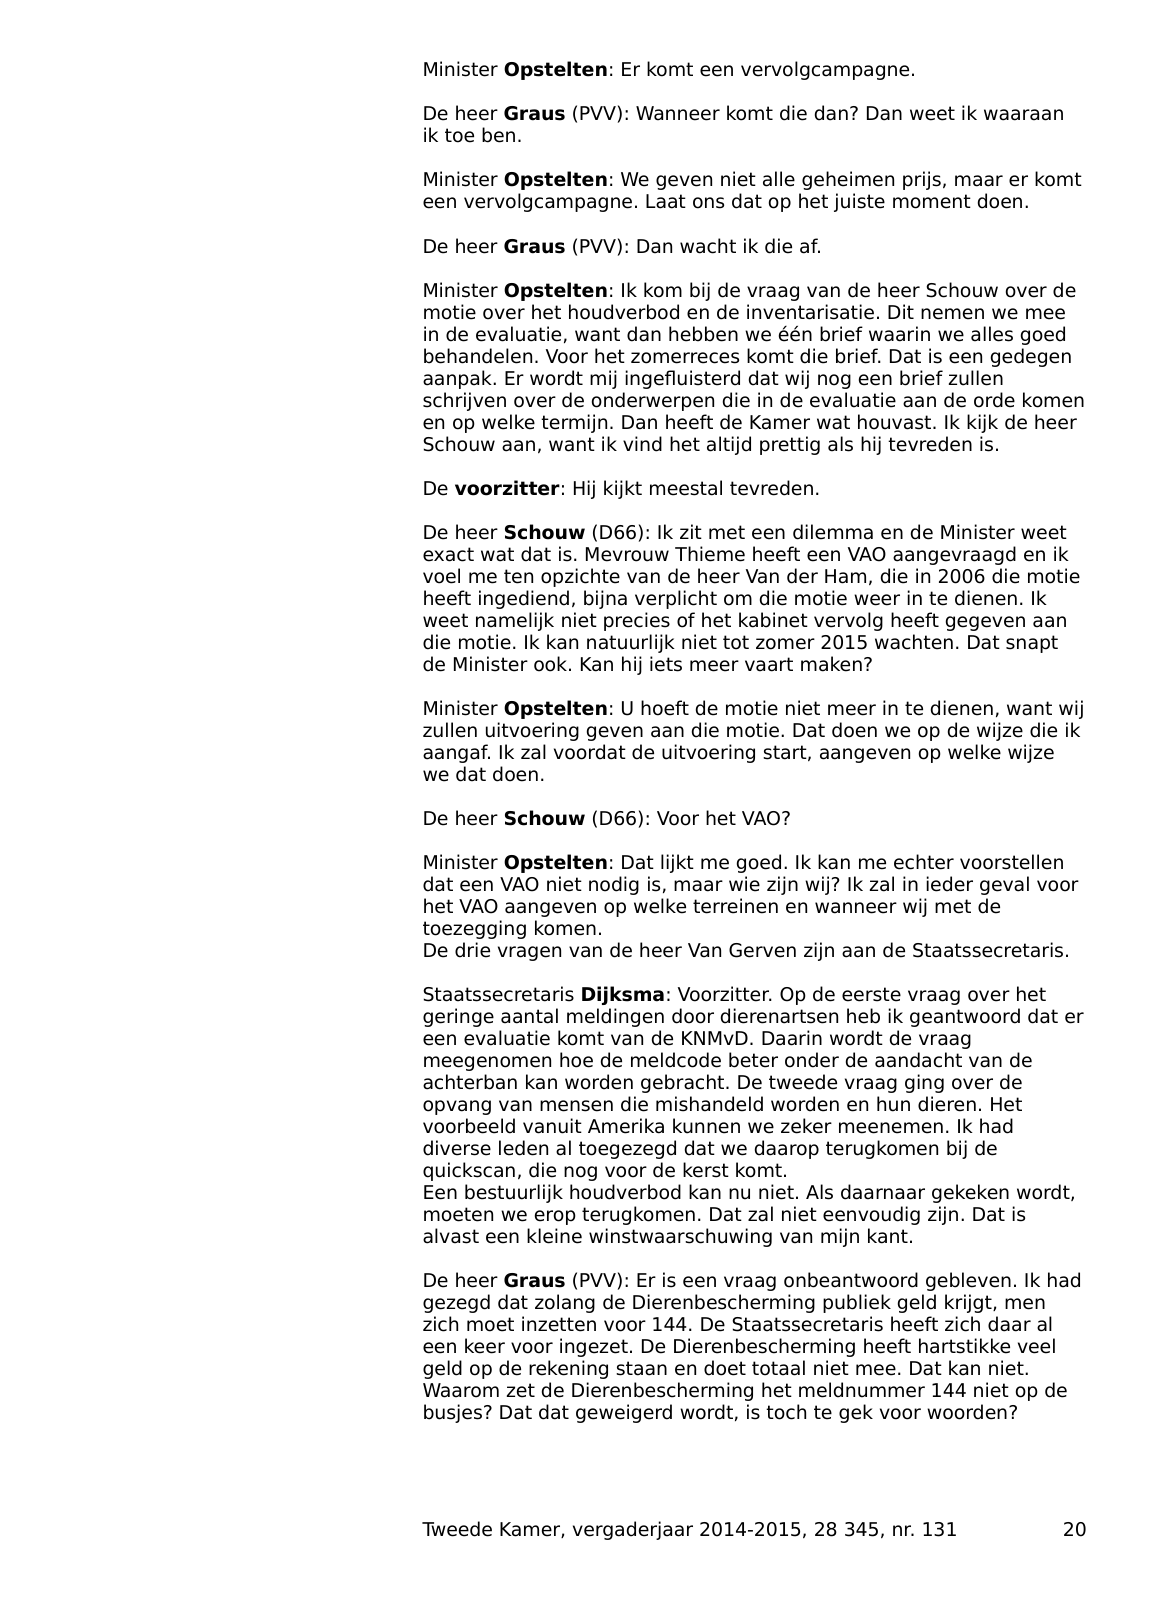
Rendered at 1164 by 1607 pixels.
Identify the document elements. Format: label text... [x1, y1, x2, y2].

text De heer Graus (PVV): Dan wacht ik die af. [422, 236, 1087, 257]
text Minister Opstelten: U hoeft de motie niet meer in te dienen, want wij zullen uitvoering geven aan die motie. Dat doen we op de wijze die ik aangaf. Ik zal voordat de uitvoering start, aangeven op welke wijze we dat doen. [422, 698, 1087, 786]
text De heer Schouw (D66): Voor het VAO? [422, 808, 1087, 830]
text De heer Graus (PVV): Wanneer komt die dan? Dan weet ik waaraan ik toe ben. [422, 103, 1087, 147]
text De drie vragen van de heer Van Gerven zijn aan de Staatssecretaris. [422, 940, 1087, 962]
text Staatssecretaris Dijksma: Voorzitter. Op de eerste vraag over het geringe aantal meldingen door dierenartsen heb ik geantwoord dat er een evaluatie komt van de KNMvD. Daarin wordt de vraag meegenomen hoe de meldcode beter onder de aandacht van de achterban kan worden gebracht. De tweede vraag ging over de opvang van mensen die mishandeld worden en hun dieren. Het voorbeeld vanuit Amerika kunnen we zeker meenemen. Ik had diverse leden al toegezegd dat we daarop terugkomen bij de quickscan, die nog voor de kerst komt. [422, 984, 1087, 1182]
text Minister Opstelten: Dat lijkt me goed. Ik kan me echter voorstellen dat een VAO niet nodig is, maar wie zijn wij? Ik zal in ieder geval voor het VAO aangeven op welke terreinen en wanneer wij met de toezegging komen. [422, 852, 1087, 940]
text Een bestuurlijk houdverbod kan nu niet. Als daarnaar gekeken wordt, moeten we erop terugkomen. Dat zal niet eenvoudig zijn. Dat is alvast een kleine winstwaarschuwing van mijn kant. [422, 1182, 1087, 1248]
text Minister Opstelten: Er komt een vervolgcampagne. [422, 59, 1087, 81]
text Minister Opstelten: We geven niet alle geheimen prijs, maar er komt een vervolgcampagne. Laat ons dat op het juiste moment doen. [422, 169, 1087, 213]
text De heer Graus (PVV): Er is een vraag onbeantwoord gebleven. Ik had gezegd dat zolang de Dierenbescherming publiek geld krijgt, men zich moet inzetten voor 144. De Staatssecretaris heeft zich daar al een keer voor ingezet. De Dierenbescherming heeft hartstikke veel geld op de rekening staan en doet totaal niet mee. Dat kan niet. Waarom zet de Dierenbescherming het meldnummer 144 niet op de busjes? Dat dat geweigerd wordt, is toch te gek voor woorden? [422, 1270, 1087, 1424]
text De voorzitter: Hij kijkt meestal tevreden. [422, 478, 1087, 500]
text Minister Opstelten: Ik kom bij de vraag van de heer Schouw over de motie over het houdverbod en de inventarisatie. Dit nemen we mee in de evaluatie, want dan hebben we één brief waarin we alles goed behandelen. Voor het zomerreces komt die brief. Dat is een gedegen aanpak. Er wordt mij ingefluisterd dat wij nog een brief zullen schrijven over de onderwerpen die in de evaluatie aan de orde komen en op welke termijn. Dan heeft de Kamer wat houvast. Ik kijk de heer Schouw aan, want ik vind het altijd prettig als hij tevreden is. [422, 280, 1087, 456]
text De heer Schouw (D66): Ik zit met een dilemma en de Minister weet exact wat dat is. Mevrouw Thieme heeft een VAO aangevraagd en ik voel me ten opzichte van de heer Van der Ham, die in 2006 die motie heeft ingediend, bijna verplicht om die motie weer in te dienen. Ik weet namelijk niet precies of het kabinet vervolg heeft gegeven aan die motie. Ik kan natuurlijk niet tot zomer 2015 wachten. Dat snapt de Minister ook. Kan hij iets meer vaart maken? [422, 522, 1087, 676]
